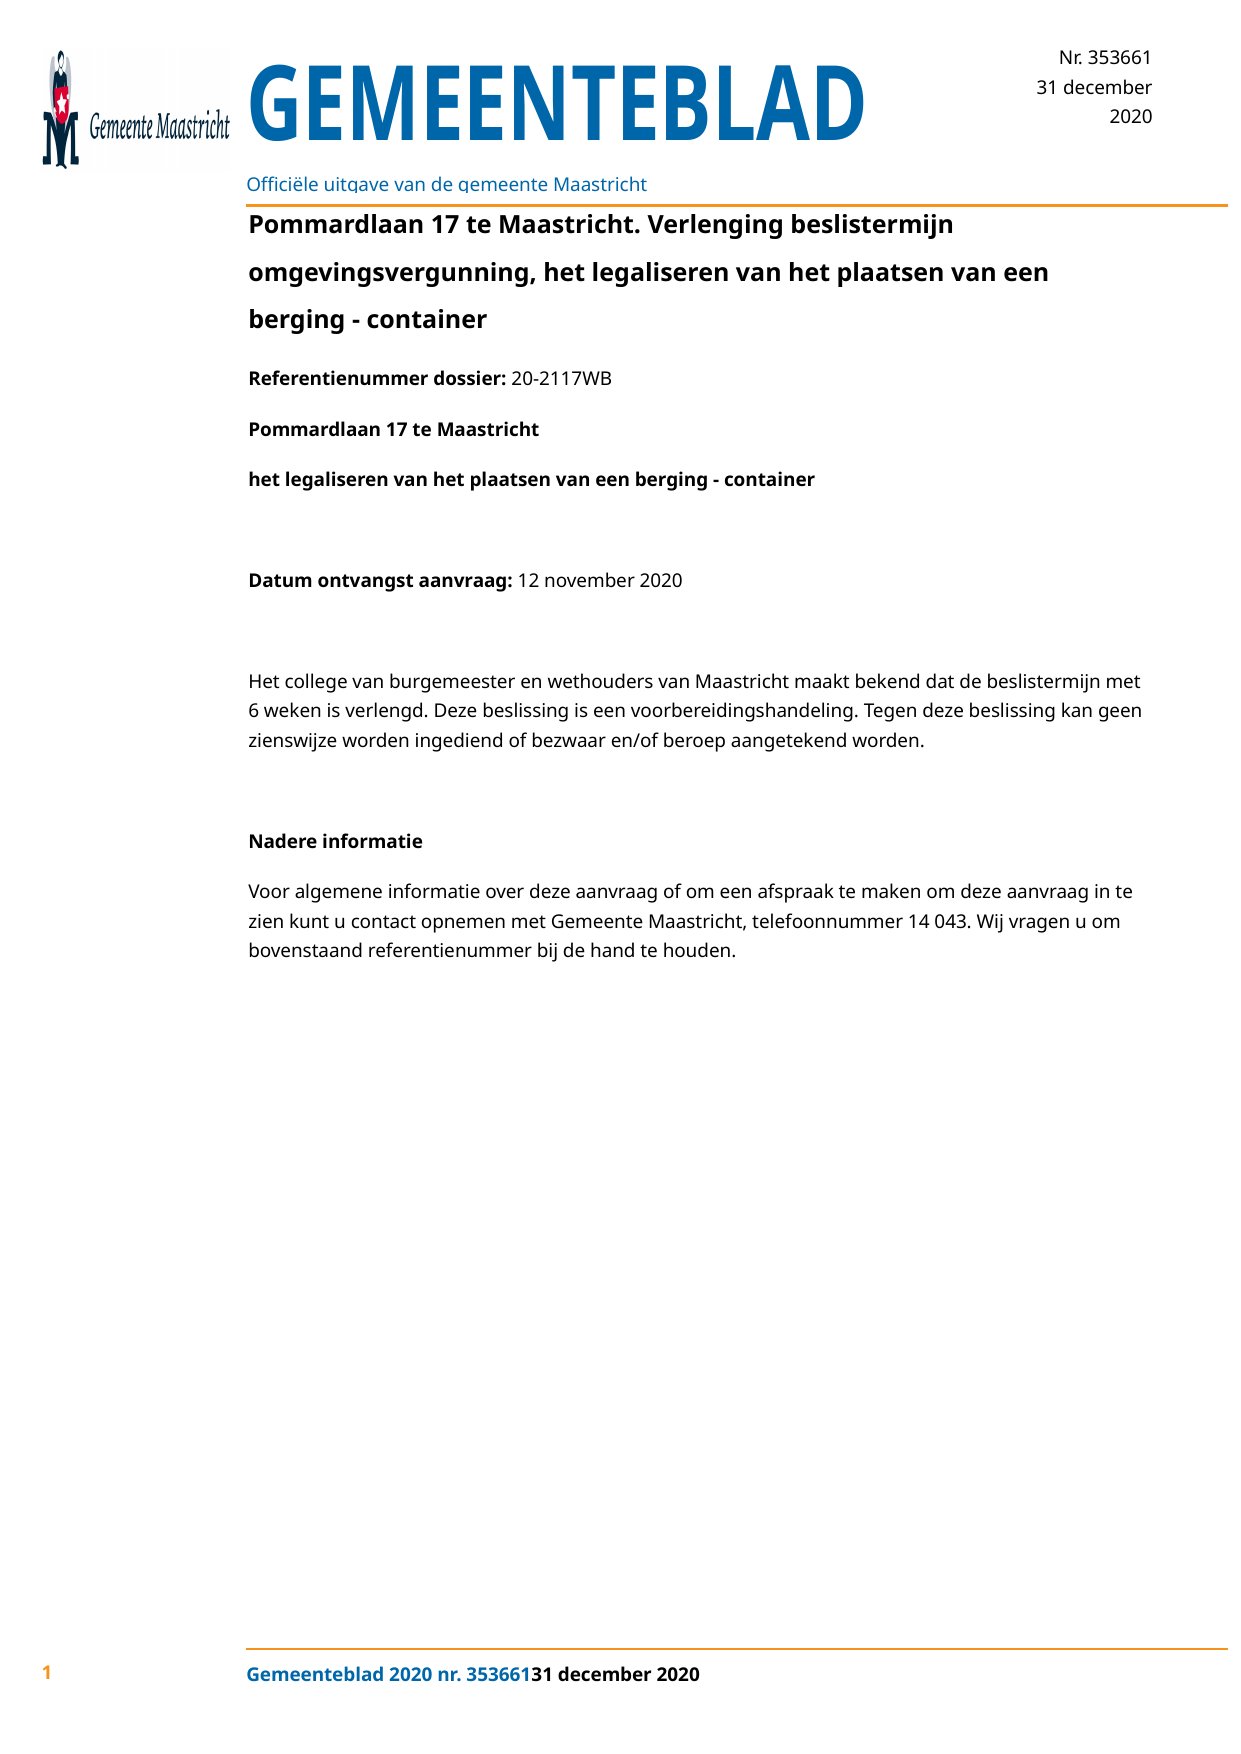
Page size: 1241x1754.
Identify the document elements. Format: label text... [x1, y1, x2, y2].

text het legaliseren van het plaatsen van een berging - container [248, 466, 1152, 492]
text Het college van burgemeester en wethouders van Maastricht maakt bekend dat de beslistermijn met 6 weken is verlengd. Deze beslissing is een voorbereidingshandeling. Tegen deze beslissing kan geen zienswijze worden ingediend of bezwaar en/of beroep aangetekend worden. [248, 668, 1152, 753]
text Voor algemene informatie over deze aanvraag of om een afspraak te maken om deze aanvraag in te zien kunt u contact opnemen met Gemeente Maastricht, telefoonnummer 14 043. Wij vragen u om bovenstaand referentienummer bij de hand te houden. [248, 878, 1152, 963]
text Nadere informatie [248, 828, 1152, 854]
text Datum ontvangst aanvraag: 12 november 2020 [248, 567, 1152, 593]
picture [41, 47, 231, 172]
text Referentienummer dossier: 20-2117WB [248, 366, 1152, 391]
text Pommardlaan 17 te Maastricht [248, 416, 1152, 442]
text Pommardlaan 17 te Maastricht. Verlenging beslistermijn omgevingsvergunning, het legaliseren van het plaatsen van een berging - container [248, 207, 1152, 336]
